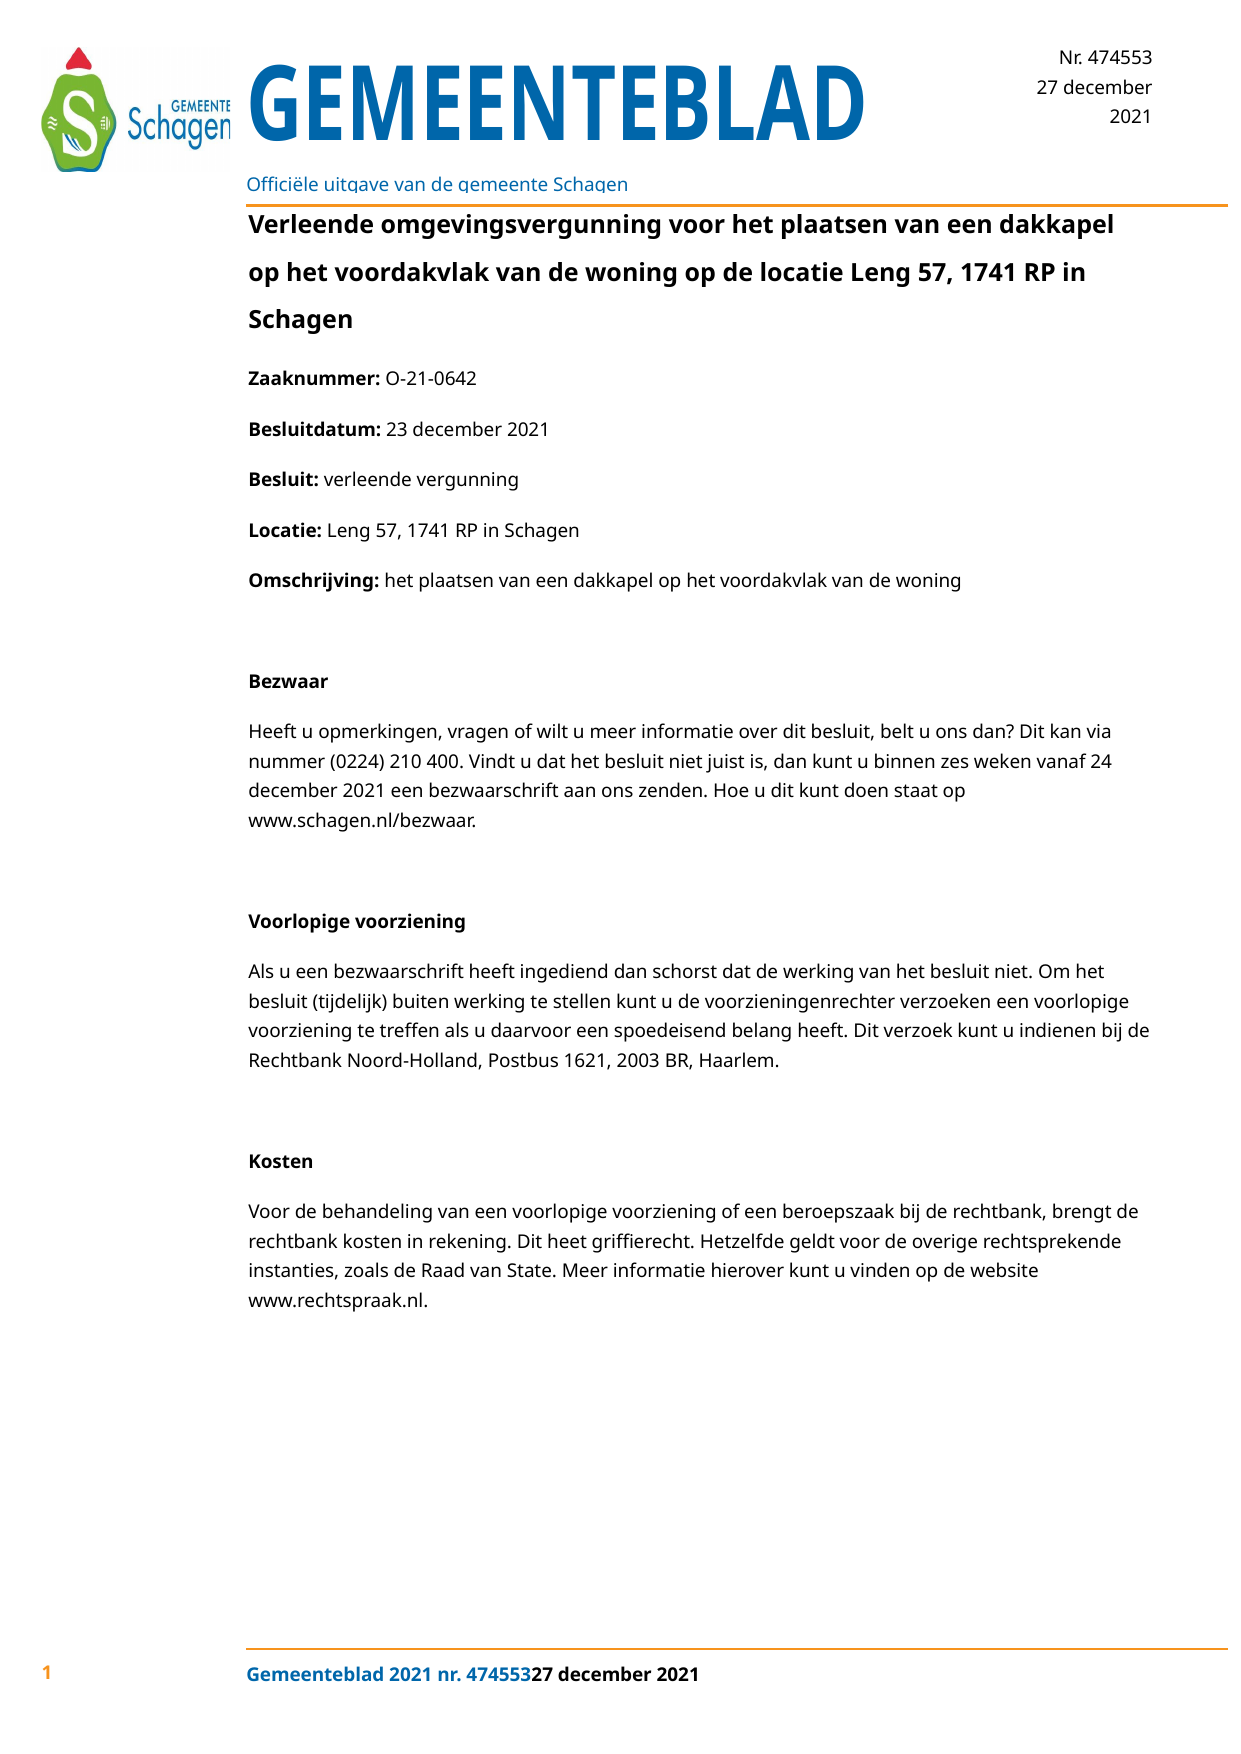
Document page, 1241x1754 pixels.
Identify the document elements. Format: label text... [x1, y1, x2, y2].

text Omschrijving: het plaatsen van een dakkapel op het voordakvlak van de woning [248, 567, 1152, 593]
text Voorlopige voorziening [248, 908, 1152, 934]
text Zaaknummer: O-21-0642 [248, 366, 1152, 391]
text Voor de behandeling van een voorlopige voorziening of een beroepszaak bij de rechtbank, brengt de rechtbank kosten in rekening. Dit heet griffierecht. Hetzelfde geldt voor de overige rechtsprekende instanties, zoals de Raad van State. Meer informatie hierover kunt u vinden op de website www.rechtspraak.nl. [248, 1198, 1152, 1313]
text Verleende omgevingsvergunning voor het plaatsen van een dakkapel op het voordakvlak van de woning op de locatie Leng 57, 1741 RP in Schagen [248, 207, 1152, 336]
text Kosten [248, 1148, 1152, 1174]
text Als u een bezwaarschrift heeft ingediend dan schorst dat de werking van het besluit niet. Om het besluit (tijdelijk) buiten werking te stellen kunt u de voorzieningenrechter verzoeken een voorlopige voorziening te treffen als u daarvoor een spoedeisend belang heeft. Dit verzoek kunt u indienen bij de Rechtbank Noord-Holland, Postbus 1621, 2003 BR, Haarlem. [248, 958, 1152, 1073]
text Bezwaar [248, 668, 1152, 694]
text Besluit: verleende vergunning [248, 466, 1152, 492]
picture [41, 47, 231, 172]
text Locatie: Leng 57, 1741 RP in Schagen [248, 517, 1152, 542]
text Besluitdatum: 23 december 2021 [248, 416, 1152, 442]
text Heeft u opmerkingen, vragen of wilt u meer informatie over dit besluit, belt u ons dan? Dit kan via nummer (0224) 210 400. Vindt u dat het besluit niet juist is, dan kunt u binnen zes weken vanaf 24 december 2021 een bezwaarschrift aan ons zenden. Hoe u dit kunt doen staat op www.schagen.nl/bezwaar. [248, 718, 1152, 833]
